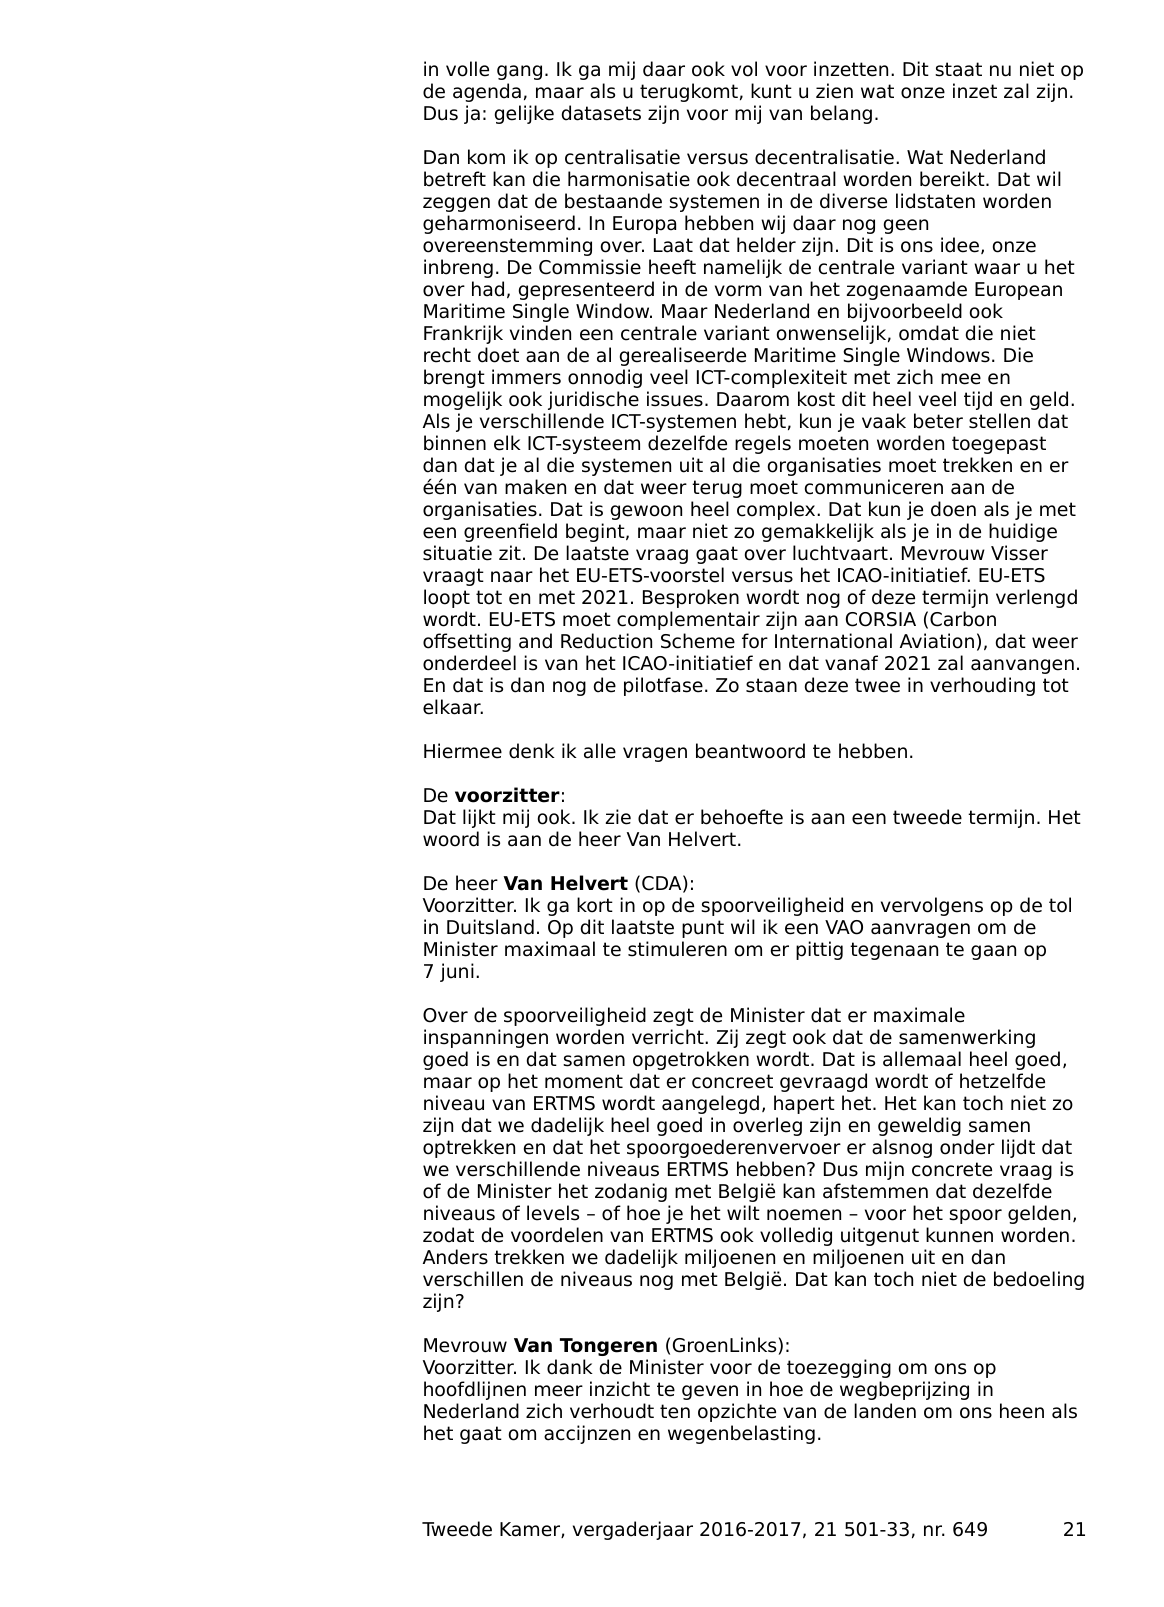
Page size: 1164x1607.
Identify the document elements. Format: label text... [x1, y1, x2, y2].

text Voorzitter. Ik dank de Minister voor de toezegging om ons op hoofdlijnen meer inzicht te geven in hoe de wegbeprijzing in Nederland zich verhoudt ten opzichte van de landen om ons heen als het gaat om accijnzen en wegenbelasting. [422, 1357, 1087, 1445]
text Mevrouw Van Tongeren (GroenLinks): [422, 1335, 1087, 1357]
text Over de spoorveiligheid zegt de Minister dat er maximale inspanningen worden verricht. Zij zegt ook dat de samenwerking goed is en dat samen opgetrokken wordt. Dat is allemaal heel goed, maar op het moment dat er concreet gevraagd wordt of hetzelfde niveau van ERTMS wordt aangelegd, hapert het. Het kan toch niet zo zijn dat we dadelijk heel goed in overleg zijn en geweldig samen optrekken en dat het spoorgoederenvervoer er alsnog onder lijdt dat we verschillende niveaus ERTMS hebben? Dus mijn concrete vraag is of de Minister het zodanig met België kan afstemmen dat dezelfde niveaus of levels – of hoe je het wilt noemen – voor het spoor gelden, zodat de voordelen van ERTMS ook volledig uitgenut kunnen worden. Anders trekken we dadelijk miljoenen en miljoenen uit en dan verschillen de niveaus nog met België. Dat kan toch niet de bedoeling zijn? [422, 1005, 1087, 1313]
text De voorzitter: [422, 785, 1087, 807]
text in volle gang. Ik ga mij daar ook vol voor inzetten. Dit staat nu niet op de agenda, maar als u terugkomt, kunt u zien wat onze inzet zal zijn. Dus ja: gelijke datasets zijn voor mij van belang. [422, 59, 1087, 125]
text Voorzitter. Ik ga kort in op de spoorveiligheid en vervolgens op de tol in Duitsland. Op dit laatste punt wil ik een VAO aanvragen om de Minister maximaal te stimuleren om er pittig tegenaan te gaan op 7 juni. [422, 895, 1087, 983]
text De heer Van Helvert (CDA): [422, 873, 1087, 895]
text Dat lijkt mij ook. Ik zie dat er behoefte is aan een tweede termijn. Het woord is aan de heer Van Helvert. [422, 807, 1087, 851]
text Dan kom ik op centralisatie versus decentralisatie. Wat Nederland betreft kan die harmonisatie ook decentraal worden bereikt. Dat wil zeggen dat de bestaande systemen in de diverse lidstaten worden geharmoniseerd. In Europa hebben wij daar nog geen overeenstemming over. Laat dat helder zijn. Dit is ons idee, onze inbreng. De Commissie heeft namelijk de centrale variant waar u het over had, gepresenteerd in de vorm van het zogenaamde European Maritime Single Window. Maar Nederland en bijvoorbeeld ook Frankrijk vinden een centrale variant onwenselijk, omdat die niet recht doet aan de al gerealiseerde Maritime Single Windows. Die brengt immers onnodig veel ICT-complexiteit met zich mee en mogelijk ook juridische issues. Daarom kost dit heel veel tijd en geld. Als je verschillende ICT-systemen hebt, kun je vaak beter stellen dat binnen elk ICT-systeem dezelfde regels moeten worden toegepast dan dat je al die systemen uit al die organisaties moet trekken en er één van maken en dat weer terug moet communiceren aan de organisaties. Dat is gewoon heel complex. Dat kun je doen als je met een greenfield begint, maar niet zo gemakkelijk als je in de huidige situatie zit. De laatste vraag gaat over luchtvaart. Mevrouw Visser vraagt naar het EU-ETS-voorstel versus het ICAO-initiatief. EU-ETS loopt tot en met 2021. Besproken wordt nog of deze termijn verlengd wordt. EU-ETS moet complementair zijn aan CORSIA (Carbon offsetting and Reduction Scheme for International Aviation), dat weer onderdeel is van het ICAO-initiatief en dat vanaf 2021 zal aanvangen. En dat is dan nog de pilotfase. Zo staan deze twee in verhouding tot elkaar. [422, 147, 1087, 719]
text Hiermee denk ik alle vragen beantwoord te hebben. [422, 741, 1087, 763]
